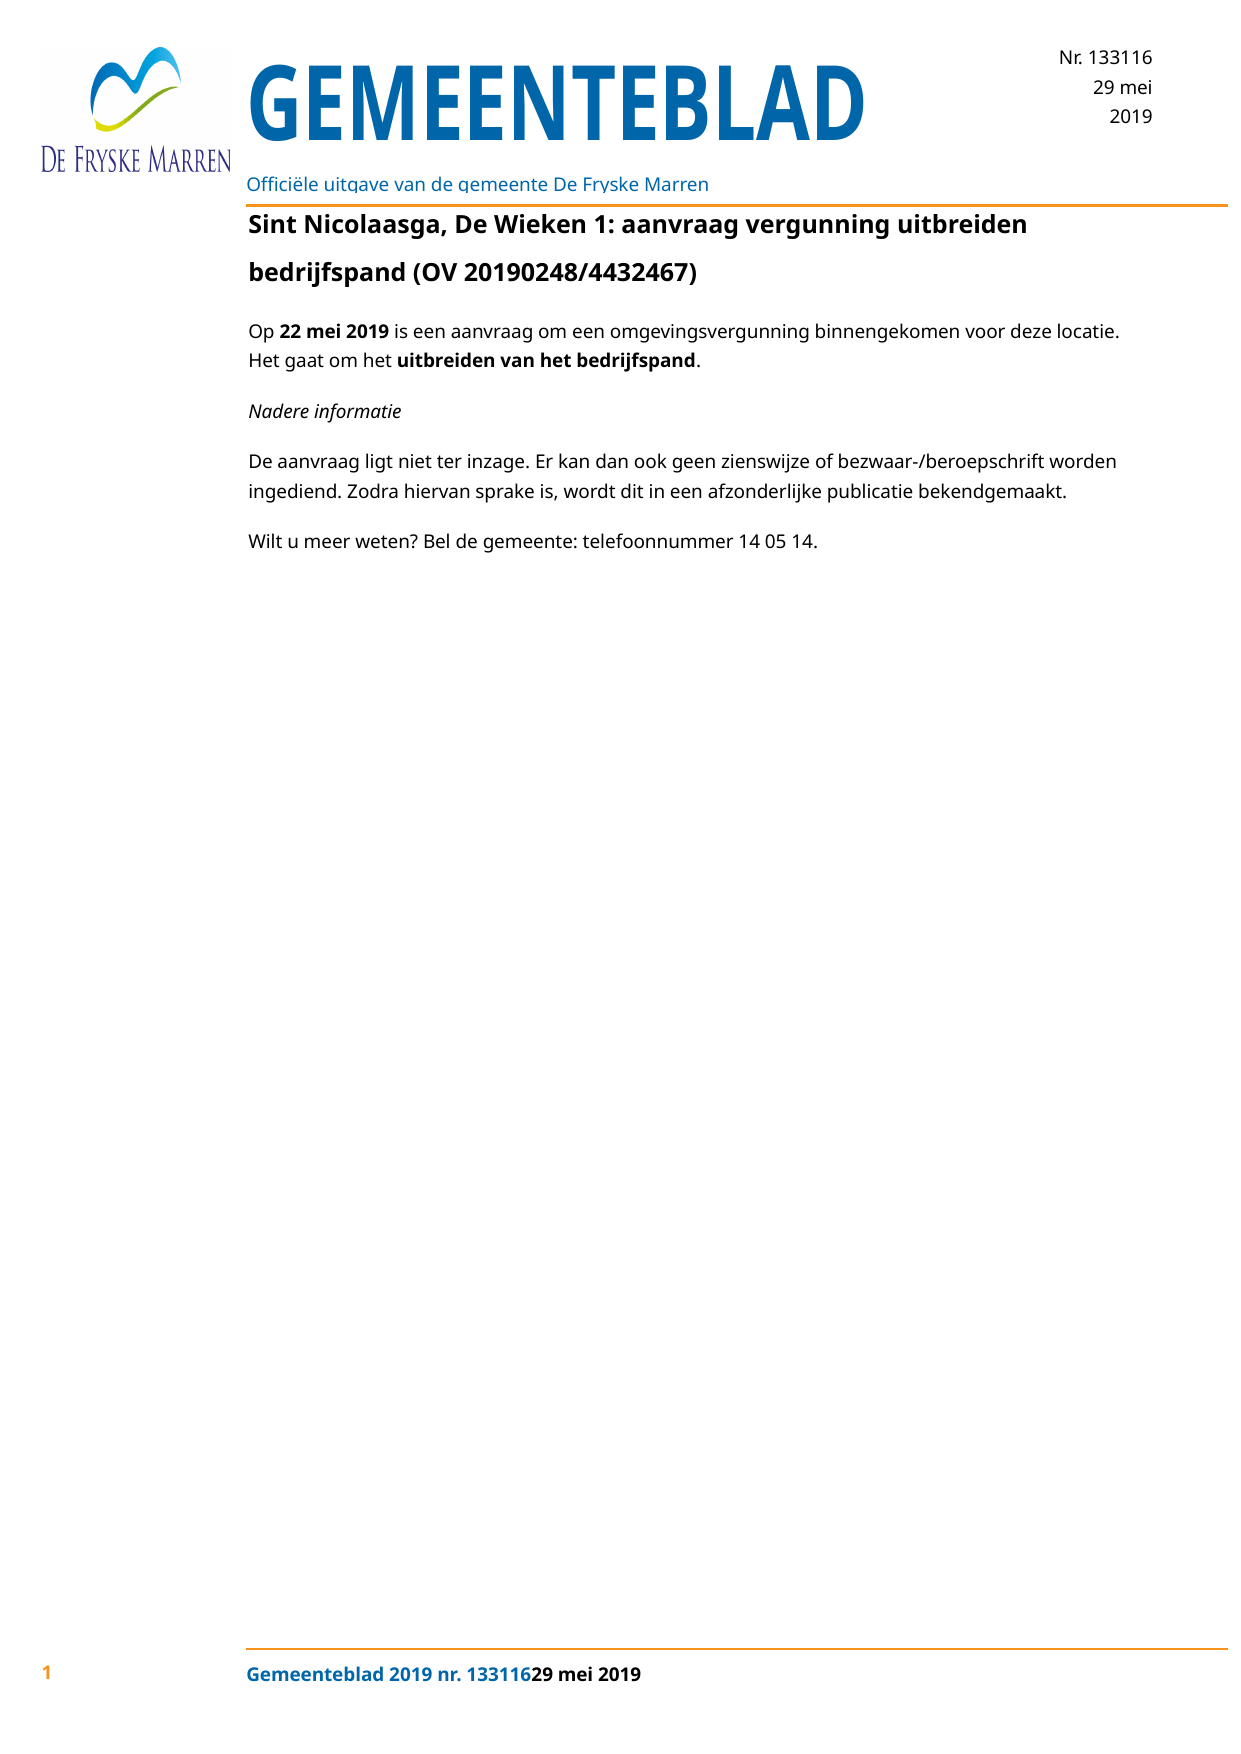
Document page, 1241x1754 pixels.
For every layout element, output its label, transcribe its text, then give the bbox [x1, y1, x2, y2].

picture [41, 47, 231, 172]
text De aanvraag ligt niet ter inzage. Er kan dan ook geen zienswijze of bezwaar-/beroepschrift worden ingediend. Zodra hiervan sprake is, wordt dit in een afzonderlijke publicatie bekendgemaakt. [248, 448, 1152, 504]
text Nadere informatie [248, 398, 1152, 424]
text Op 22 mei 2019 is een aanvraag om een omgevingsvergunning binnengekomen voor deze locatie. Het gaat om het uitbreiden van het bedrijfspand. [248, 318, 1152, 373]
text Wilt u meer weten? Bel de gemeente: telefoonnummer 14 05 14. [248, 528, 1152, 554]
text Sint Nicolaasga, De Wieken 1: aanvraag vergunning uitbreiden bedrijfspand (OV 20190248/4432467) [248, 207, 1152, 288]
